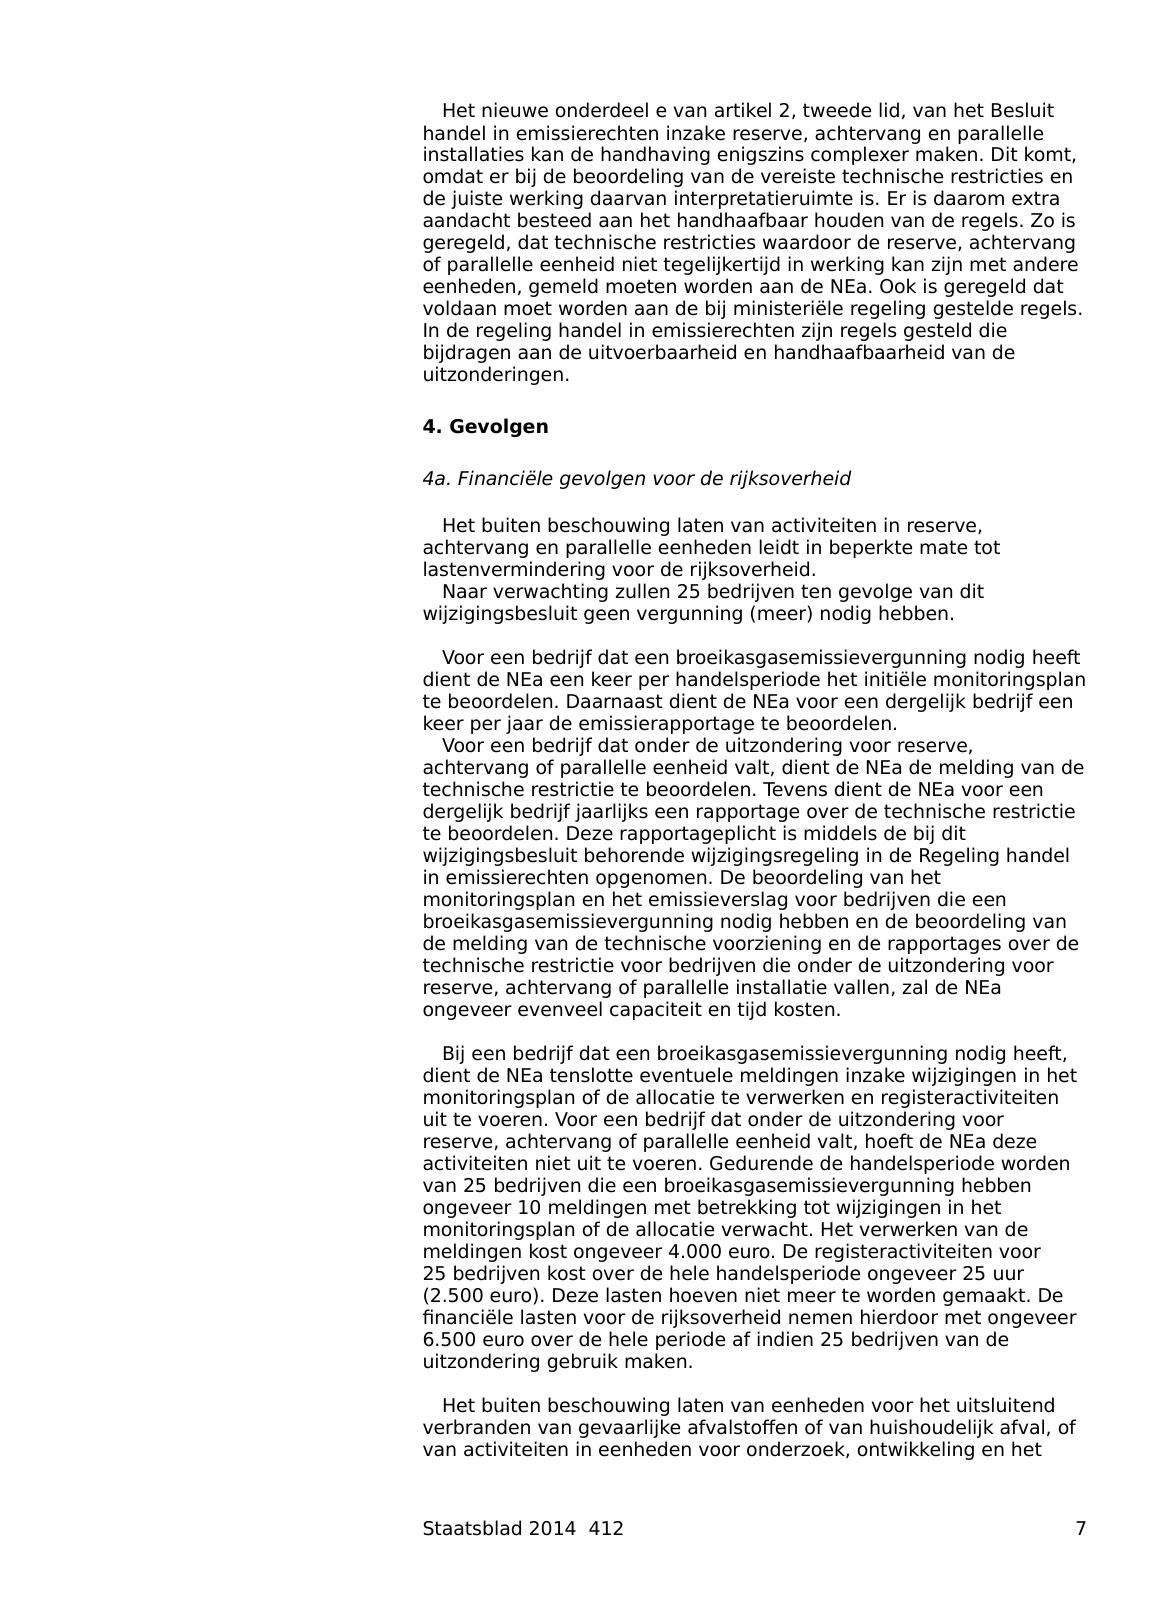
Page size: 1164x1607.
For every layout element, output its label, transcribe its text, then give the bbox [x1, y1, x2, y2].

text Het buiten beschouwing laten van activiteiten in reserve, achtervang en parallelle eenheden leidt in beperkte mate tot lastenvermindering voor de rijksoverheid. [422, 515, 1087, 581]
subtitle 4. Gevolgen [422, 416, 1087, 438]
text Naar verwachting zullen 25 bedrijven ten gevolge van dit wijzigingsbesluit geen vergunning (meer) nodig hebben. [422, 581, 1087, 625]
text Het buiten beschouwing laten van eenheden voor het uitsluitend verbranden van gevaarlijke afvalstoffen of van huishoudelijk afval, of van activiteiten in eenheden voor onderzoek, ontwikkeling en het [422, 1395, 1087, 1461]
text Bij een bedrijf dat een broeikasgasemissievergunning nodig heeft, dient de NEa tenslotte eventuele meldingen inzake wijzigingen in het monitoringsplan of de allocatie te verwerken en registeractiviteiten uit te voeren. Voor een bedrijf dat onder de uitzondering voor reserve, achtervang of parallelle eenheid valt, hoeft de NEa deze activiteiten niet uit te voeren. Gedurende de handelsperiode worden van 25 bedrijven die een broeikasgasemissievergunning hebben ongeveer 10 meldingen met betrekking tot wijzigingen in het monitoringsplan of de allocatie verwacht. Het verwerken van de meldingen kost ongeveer 4.000 euro. De registeractiviteiten voor 25 bedrijven kost over de hele handelsperiode ongeveer 25 uur (2.500 euro). Deze lasten hoeven niet meer te worden gemaakt. De financiële lasten voor de rijksoverheid nemen hierdoor met ongeveer 6.500 euro over de hele periode af indien 25 bedrijven van de uitzondering gebruik maken. [422, 1043, 1087, 1373]
text Voor een bedrijf dat onder de uitzondering voor reserve, achtervang of parallelle eenheid valt, dient de NEa de melding van de technische restrictie te beoordelen. Tevens dient de NEa voor een dergelijk bedrijf jaarlijks een rapportage over de technische restrictie te beoordelen. Deze rapportageplicht is middels de bij dit wijzigingsbesluit behorende wijzigingsregeling in de Regeling handel in emissierechten opgenomen. De beoordeling van het monitoringsplan en het emissieverslag voor bedrijven die een broeikasgasemissievergunning nodig hebben en de beoordeling van de melding van de technische voorziening en de rapportages over de technische restrictie voor bedrijven die onder de uitzondering voor reserve, achtervang of parallelle installatie vallen, zal de NEa ongeveer evenveel capaciteit en tijd kosten. [422, 735, 1087, 1021]
text Het nieuwe onderdeel e van artikel 2, tweede lid, van het Besluit handel in emissierechten inzake reserve, achtervang en parallelle installaties kan de handhaving enigszins complexer maken. Dit komt, omdat er bij de beoordeling van de vereiste technische restricties en de juiste werking daarvan interpretatieruimte is. Er is daarom extra aandacht besteed aan het handhaafbaar houden van de regels. Zo is geregeld, dat technische restricties waardoor de reserve, achtervang of parallelle eenheid niet tegelijkertijd in werking kan zijn met andere eenheden, gemeld moeten worden aan de NEa. Ook is geregeld dat voldaan moet worden aan de bij ministeriële regeling gestelde regels. In de regeling handel in emissierechten zijn regels gesteld die bijdragen aan de uitvoerbaarheid en handhaafbaarheid van de uitzonderingen. [422, 100, 1087, 386]
text Voor een bedrijf dat een broeikasgasemissievergunning nodig heeft dient de NEa een keer per handelsperiode het initiële monitoringsplan te beoordelen. Daarnaast dient de NEa voor een dergelijk bedrijf een keer per jaar de emissierapportage te beoordelen. [422, 647, 1087, 735]
subtitle 4a. Financiële gevolgen voor de rijksoverheid [422, 468, 1087, 490]
